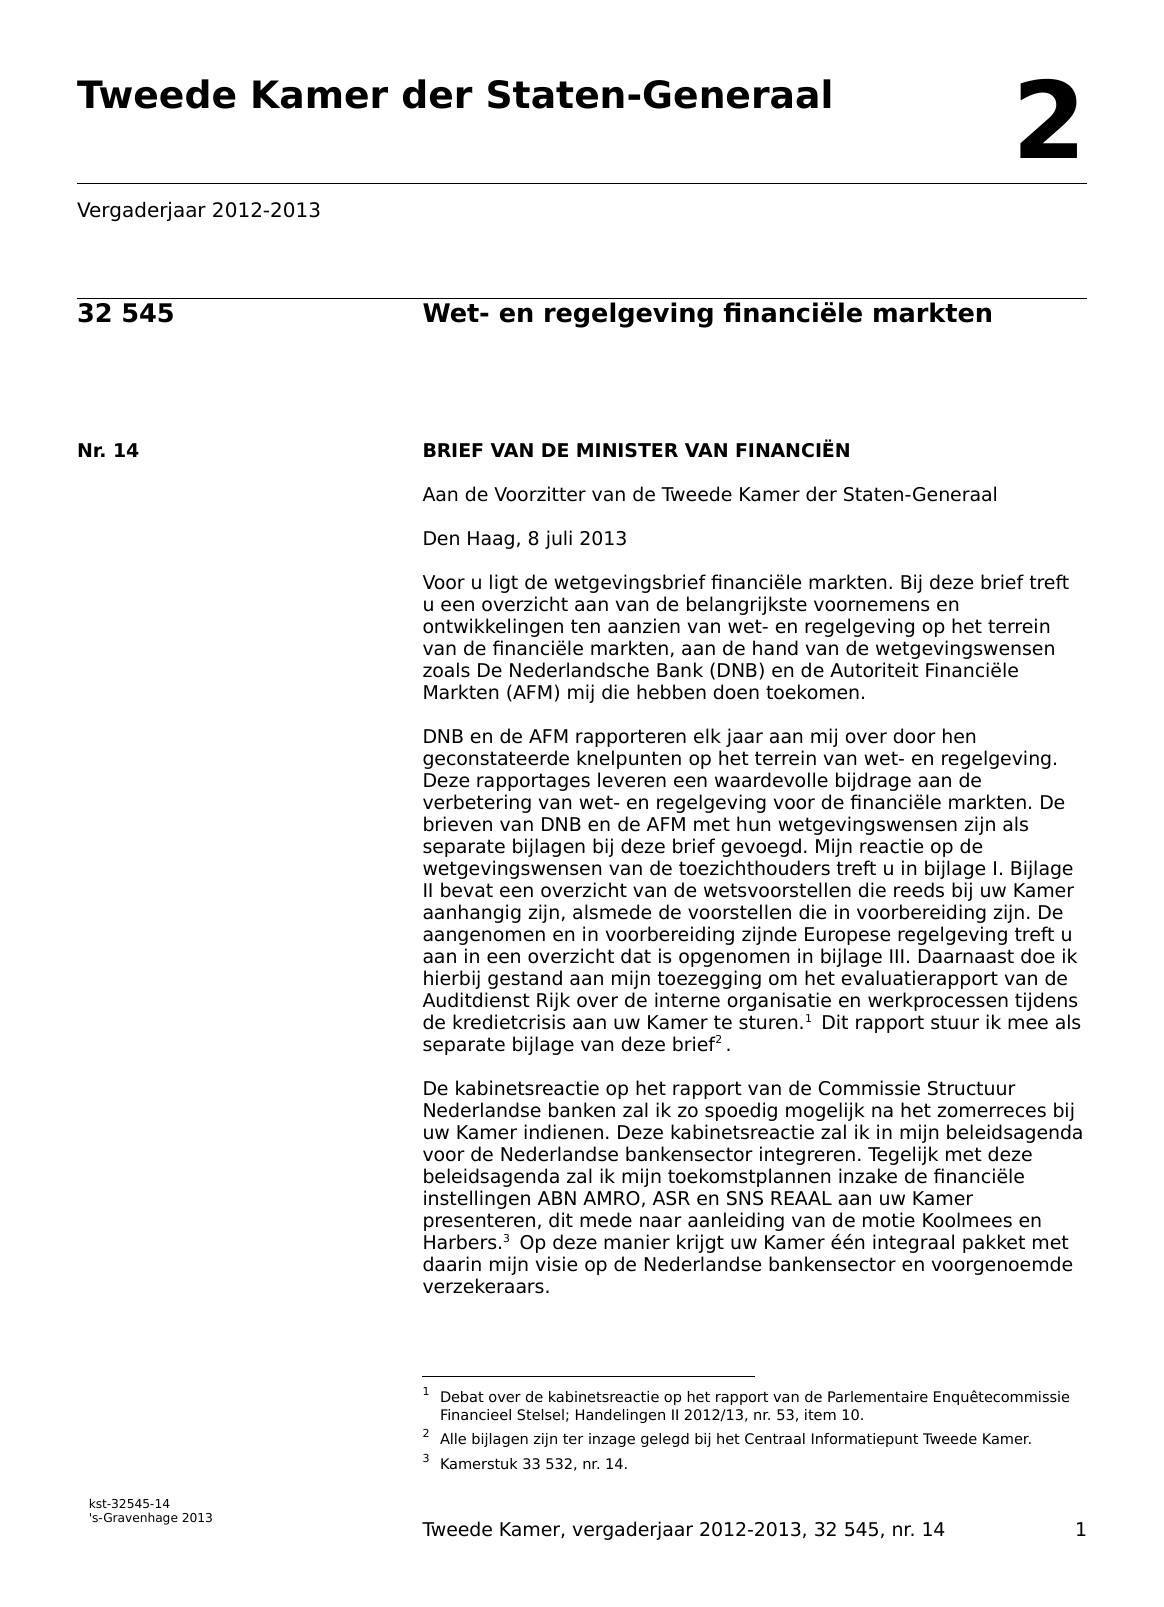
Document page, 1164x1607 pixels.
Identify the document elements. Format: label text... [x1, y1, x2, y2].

subtitle 32 545 Wet- en regelgeving financiële markten [77, 299, 1087, 329]
text DNB en de AFM rapporteren elk jaar aan mij over door hen geconstateerde knelpunten op het terrein van wet- en regelgeving. Deze rapportages leveren een waardevolle bijdrage aan de verbetering van wet- en regelgeving voor de financiële markten. De brieven van DNB en de AFM met hun wetgevingswensen zijn als separate bijlagen bij deze brief gevoegd. Mijn reactie op de wetgevingswensen van de toezichthouders treft u in bijlage I. Bijlage II bevat een overzicht van de wetsvoorstellen die reeds bij uw Kamer aanhangig zijn, alsmede de voorstellen die in voorbereiding zijn. De aangenomen en in voorbereiding zijnde Europese regelgeving treft u aan in een overzicht dat is opgenomen in bijlage III. Daarnaast doe ik hierbij gestand aan mijn toezegging om het evaluatierapport van de Auditdienst Rijk over de interne organisatie en werkprocessen tijdens de kredietcrisis aan uw Kamer te sturen. Dit rapport stuur ik mee als separate bijlage van deze brief. [422, 726, 1087, 1056]
text Den Haag, 8 juli 2013 [422, 528, 1087, 550]
text Debat over de kabinetsreactie op het rapport van de Parlementaire Enquêtecommissie Financieel Stelsel; Handelingen II 2012/13, nr. 53, item 10. [422, 1385, 1087, 1424]
text Aan de Voorzitter van de Tweede Kamer der Staten-Generaal [422, 484, 1087, 506]
subtitle Nr. 14 BRIEF VAN DE MINISTER VAN FINANCIËN [77, 440, 1087, 462]
text Kamerstuk 33 532, nr. 14. [422, 1452, 1087, 1474]
text Voor u ligt de wetgevingsbrief financiële markten. Bij deze brief treft u een overzicht aan van de belangrijkste voornemens en ontwikkelingen ten aanzien van wet- en regelgeving op het terrein van de financiële markten, aan de hand van de wetgevingswensen zoals De Nederlandsche Bank (DNB) en de Autoriteit Financiële Markten (AFM) mij die hebben doen toekomen. [422, 572, 1087, 704]
text De kabinetsreactie op het rapport van de Commissie Structuur Nederlandse banken zal ik zo spoedig mogelijk na het zomerreces bij uw Kamer indienen. Deze kabinetsreactie zal ik in mijn beleidsagenda voor de Nederlandse bankensector integreren. Tegelijk met deze beleidsagenda zal ik mijn toekomstplannen inzake de financiële instellingen ABN AMRO, ASR en SNS REAAL aan uw Kamer presenteren, dit mede naar aanleiding van de motie Koolmees en Harbers. Op deze manier krijgt uw Kamer één integraal pakket met daarin mijn visie op de Nederlandse bankensector en voorgenoemde verzekeraars. [422, 1078, 1087, 1298]
text kst-32545-14 [88, 1497, 323, 1511]
table_cell Vergaderjaar 2012-2013 [77, 184, 1087, 298]
table_header Tweede Kamer der Staten-Generaal [77, 59, 886, 183]
table_header 2 [886, 59, 1087, 183]
text Alle bijlagen zijn ter inzage gelegd bij het Centraal Informatiepunt Tweede Kamer. [422, 1427, 1087, 1449]
text 's-Gravenhage 2013 [88, 1511, 323, 1525]
